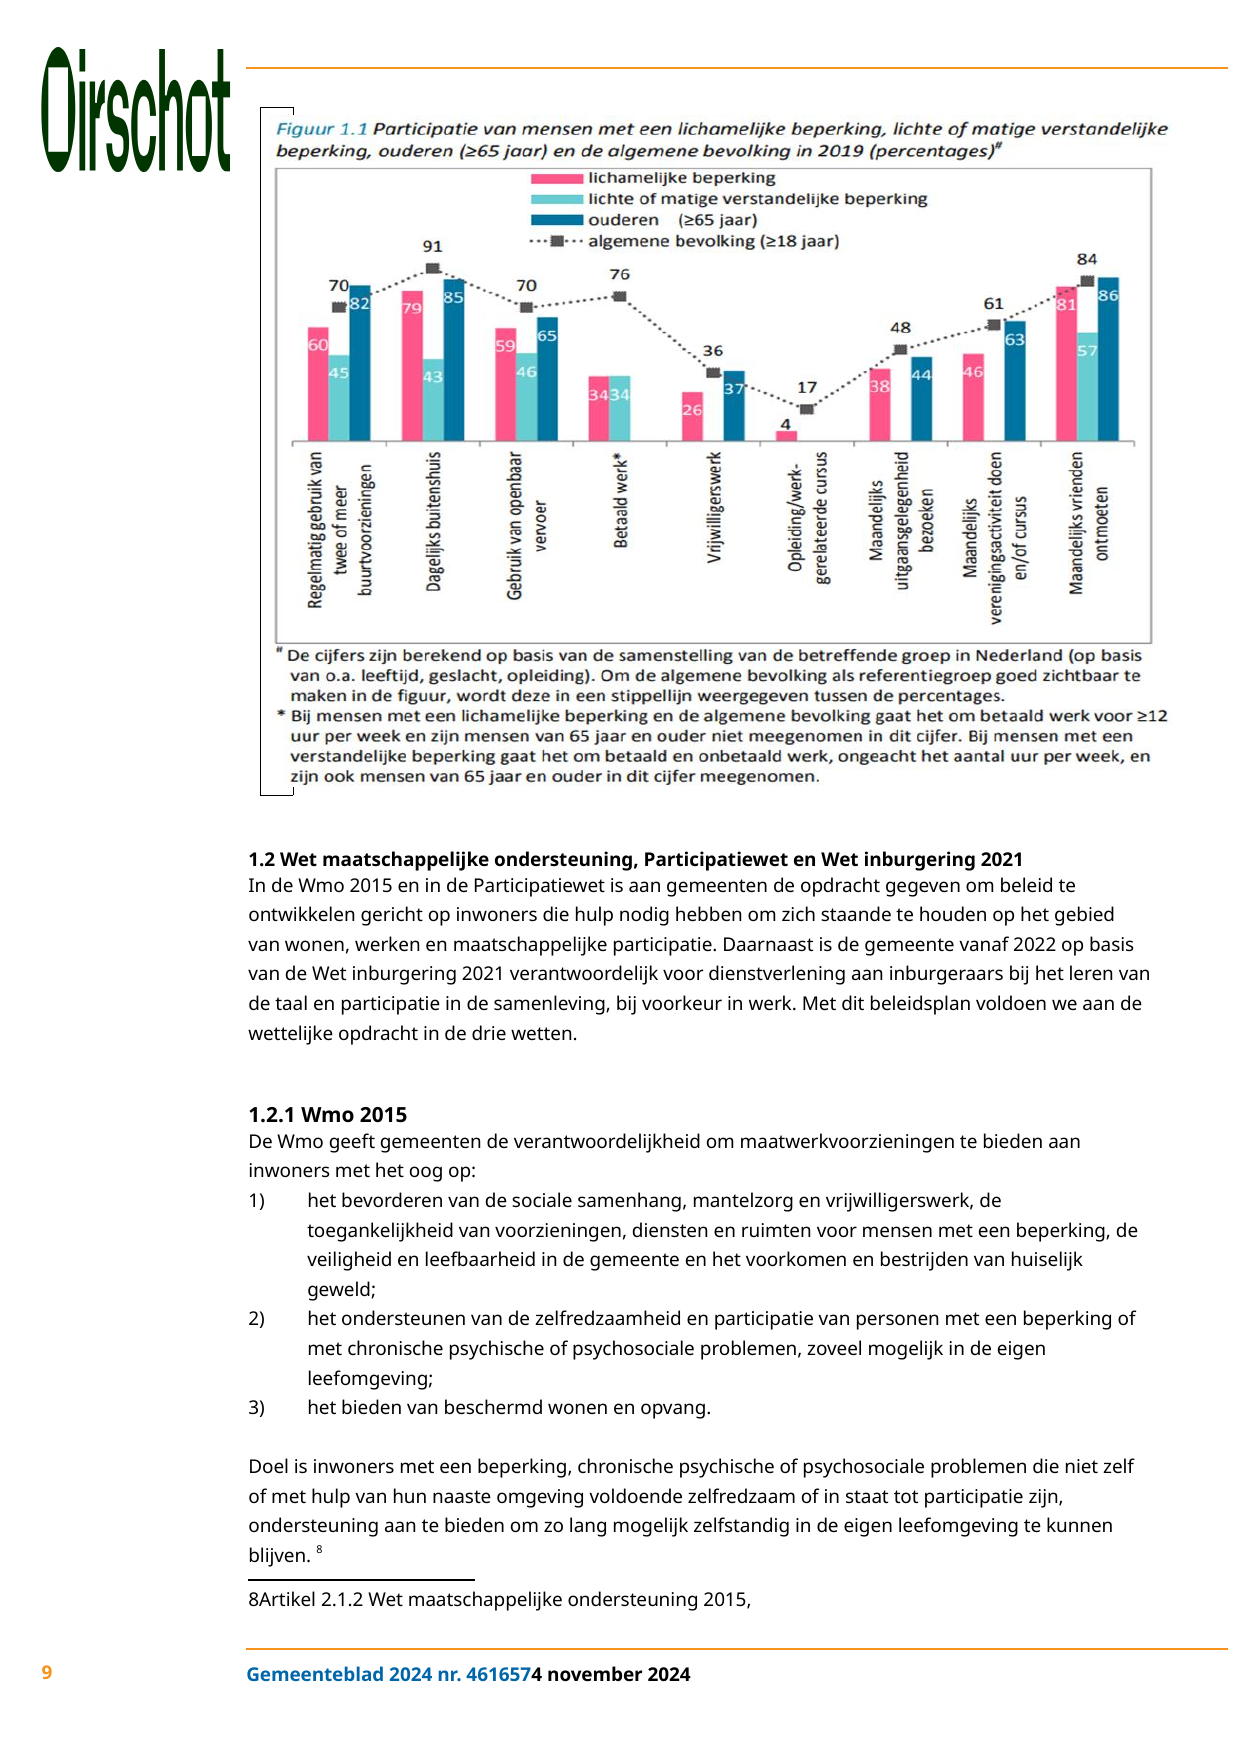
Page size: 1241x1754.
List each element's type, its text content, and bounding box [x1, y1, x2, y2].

text Doel is inwoners met een beperking, chronische psychische of psychosociale problemen die niet zelf of met hulp van hun naaste omgeving voldoende zelfredzaam of in staat tot participatie zijn, ondersteuning aan te bieden om zo lang mogelijk zelfstandig in de eigen leefomgeving te kunnen blijven. [248, 1453, 1152, 1568]
text 1.2 Wet maatschappelijke ondersteuning, Participatiewet en Wet inburgering 2021 [248, 846, 1152, 872]
picture [41, 47, 231, 172]
list het bieden van beschermd wonen en opvang. [248, 1394, 1152, 1420]
list het bevorderen van de sociale samenhang, mantelzorg en vrijwilligerswerk, de toegankelijkheid van voorzieningen, diensten en ruimten voor mensen met een beperking, de veiligheid en leefbaarheid in de gemeente en het voorkomen en bestrijden van huiselijk geweld; [248, 1187, 1152, 1302]
text In de Wmo 2015 en in de Participatiewet is aan gemeenten de opdracht gegeven om beleid te ontwikkelen gericht op inwoners die hulp nodig hebben om zich staande te houden op het gebied van wonen, werken en maatschappelijke participatie. Daarnaast is de gemeente vanaf 2022 op basis van de Wet inburgering 2021 verantwoordelijk voor dienstverlening aan inburgeraars bij het leren van de taal en participatie in de samenleving, bij voorkeur in werk. Met dit beleidsplan voldoen we aan de wettelijke opdracht in de drie wetten. [248, 872, 1152, 1045]
list het ondersteunen van de zelfredzaamheid en participatie van personen met een beperking of met chronische psychische of psychosociale problemen, zoveel mogelijk in de eigen leefomgeving; [248, 1306, 1152, 1391]
text Artikel 2.1.2 Wet maatschappelijke ondersteuning 2015, [248, 1586, 1152, 1612]
text 1.2.1 Wmo 2015 [248, 1100, 1152, 1128]
text De Wmo geeft gemeenten de verantwoordelijkheid om maatwerkvoorzieningen te bieden aan inwoners met het oog op: [248, 1128, 1152, 1183]
picture [268, 115, 1173, 787]
